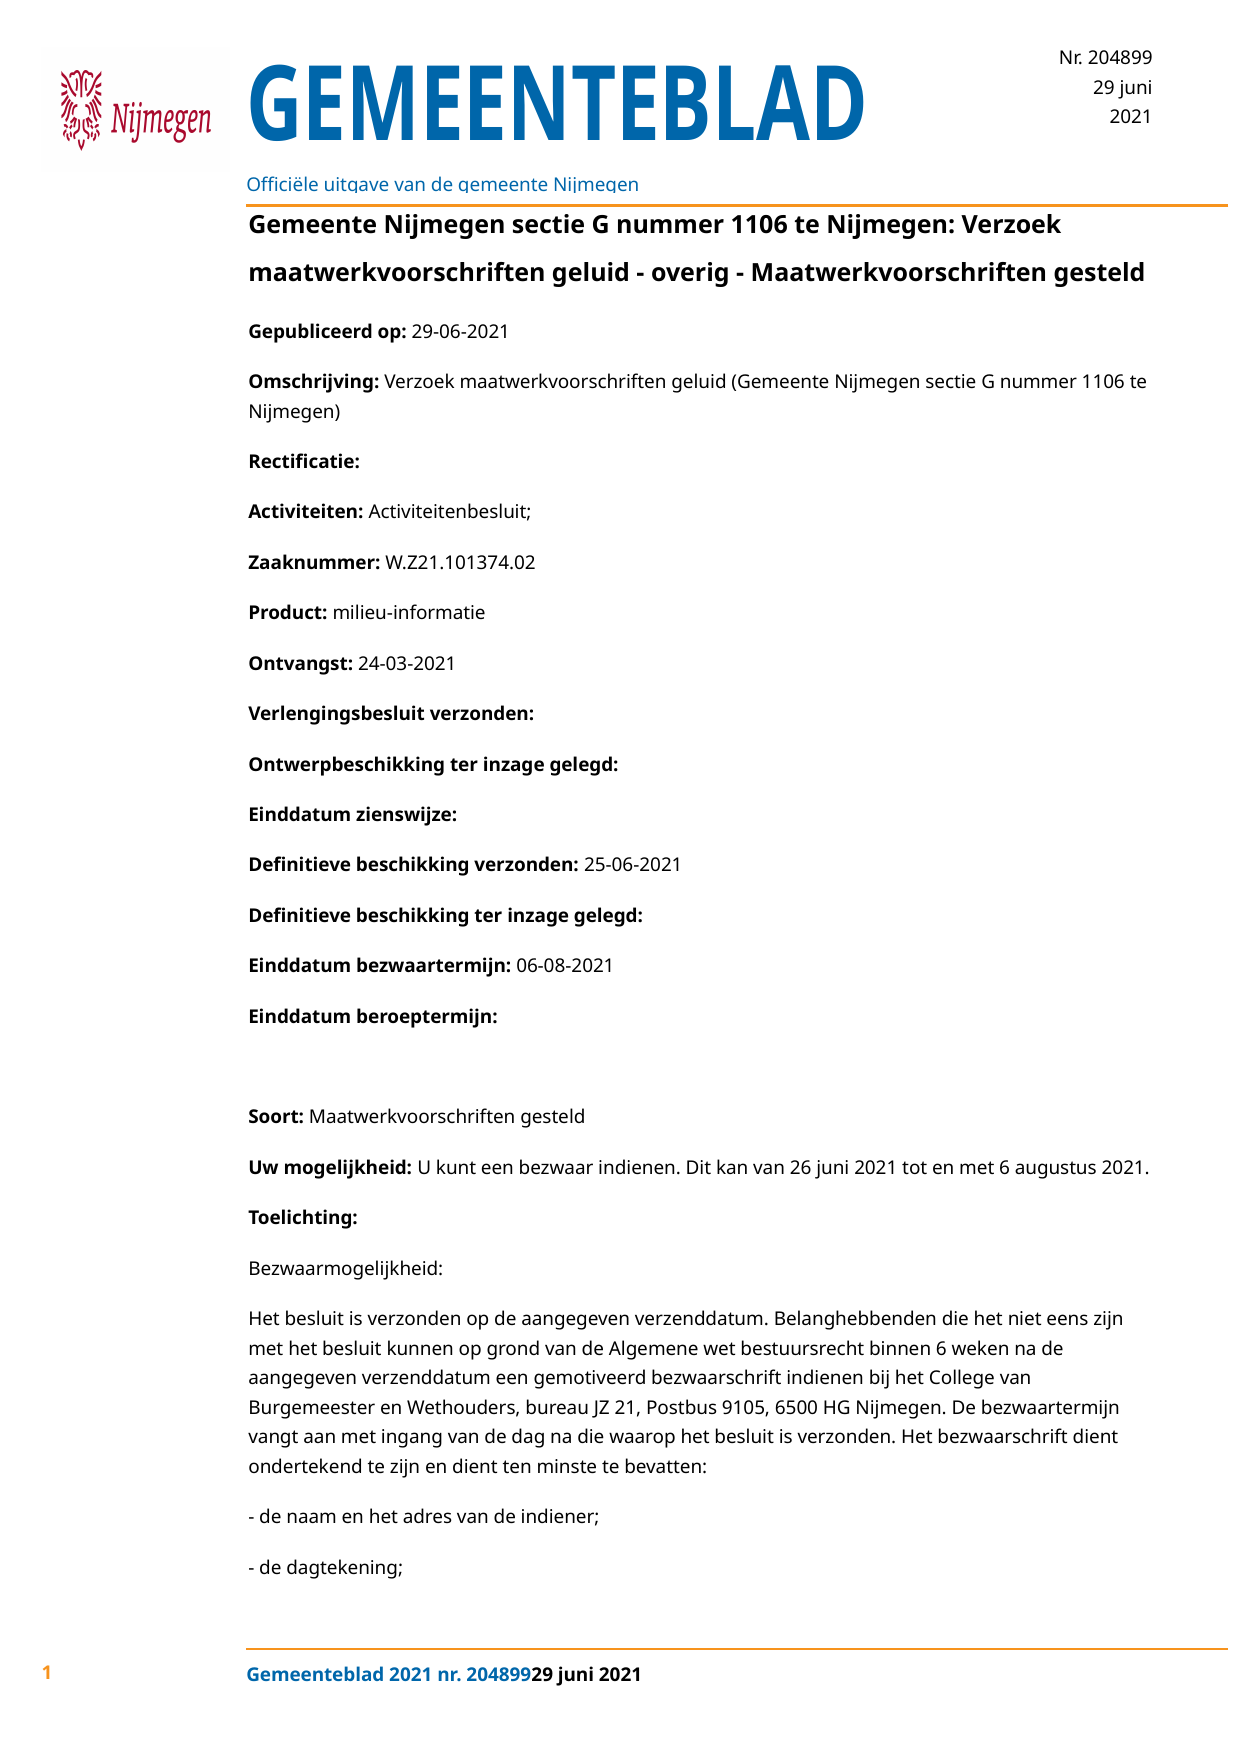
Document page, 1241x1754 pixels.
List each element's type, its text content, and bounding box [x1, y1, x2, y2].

text Ontwerpbeschikking ter inzage gelegd: [248, 751, 1152, 777]
text Uw mogelijkheid: U kunt een bezwaar indienen. Dit kan van 26 juni 2021 tot en met 6 augustus 2021. [248, 1154, 1152, 1180]
text Gemeente Nijmegen sectie G nummer 1106 te Nijmegen: Verzoek maatwerkvoorschriften geluid - overig - Maatwerkvoorschriften gesteld [248, 207, 1152, 288]
text Einddatum zienswijze: [248, 801, 1152, 827]
text Zaaknummer: W.Z21.101374.02 [248, 549, 1152, 575]
text Einddatum beroeptermijn: [248, 1003, 1152, 1029]
text Omschrijving: Verzoek maatwerkvoorschriften geluid (Gemeente Nijmegen sectie G nummer 1106 te Nijmegen) [248, 368, 1152, 424]
text Verlengingsbesluit verzonden: [248, 700, 1152, 726]
picture [41, 47, 231, 172]
text Einddatum bezwaartermijn: 06-08-2021 [248, 952, 1152, 978]
text Het besluit is verzonden op de aangegeven verzenddatum. Belanghebbenden die het niet eens zijn met het besluit kunnen op grond van de Algemene wet bestuursrecht binnen 6 weken na de aangegeven verzenddatum een gemotiveerd bezwaarschrift indienen bij het College van Burgemeester en Wethouders, bureau JZ 21, Postbus 9105, 6500 HG Nijmegen. De bezwaartermijn vangt aan met ingang van de dag na die waarop het besluit is verzonden. Het bezwaarschrift dient ondertekend te zijn en dient ten minste te bevatten: [248, 1305, 1152, 1479]
text Rectificatie: [248, 448, 1152, 474]
text Definitieve beschikking ter inzage gelegd: [248, 902, 1152, 928]
text Soort: Maatwerkvoorschriften gesteld [248, 1104, 1152, 1129]
text Toelichting: [248, 1204, 1152, 1230]
text Activiteiten: Activiteitenbesluit; [248, 499, 1152, 524]
text Product: milieu-informatie [248, 599, 1152, 625]
text Bezwaarmogelijkheid: [248, 1255, 1152, 1281]
text Definitieve beschikking verzonden: 25-06-2021 [248, 852, 1152, 877]
text Ontvangst: 24-03-2021 [248, 650, 1152, 676]
text - de dagtekening; [248, 1554, 1152, 1580]
text Gepubliceerd op: 29-06-2021 [248, 318, 1152, 344]
text - de naam en het adres van de indiener; [248, 1504, 1152, 1529]
